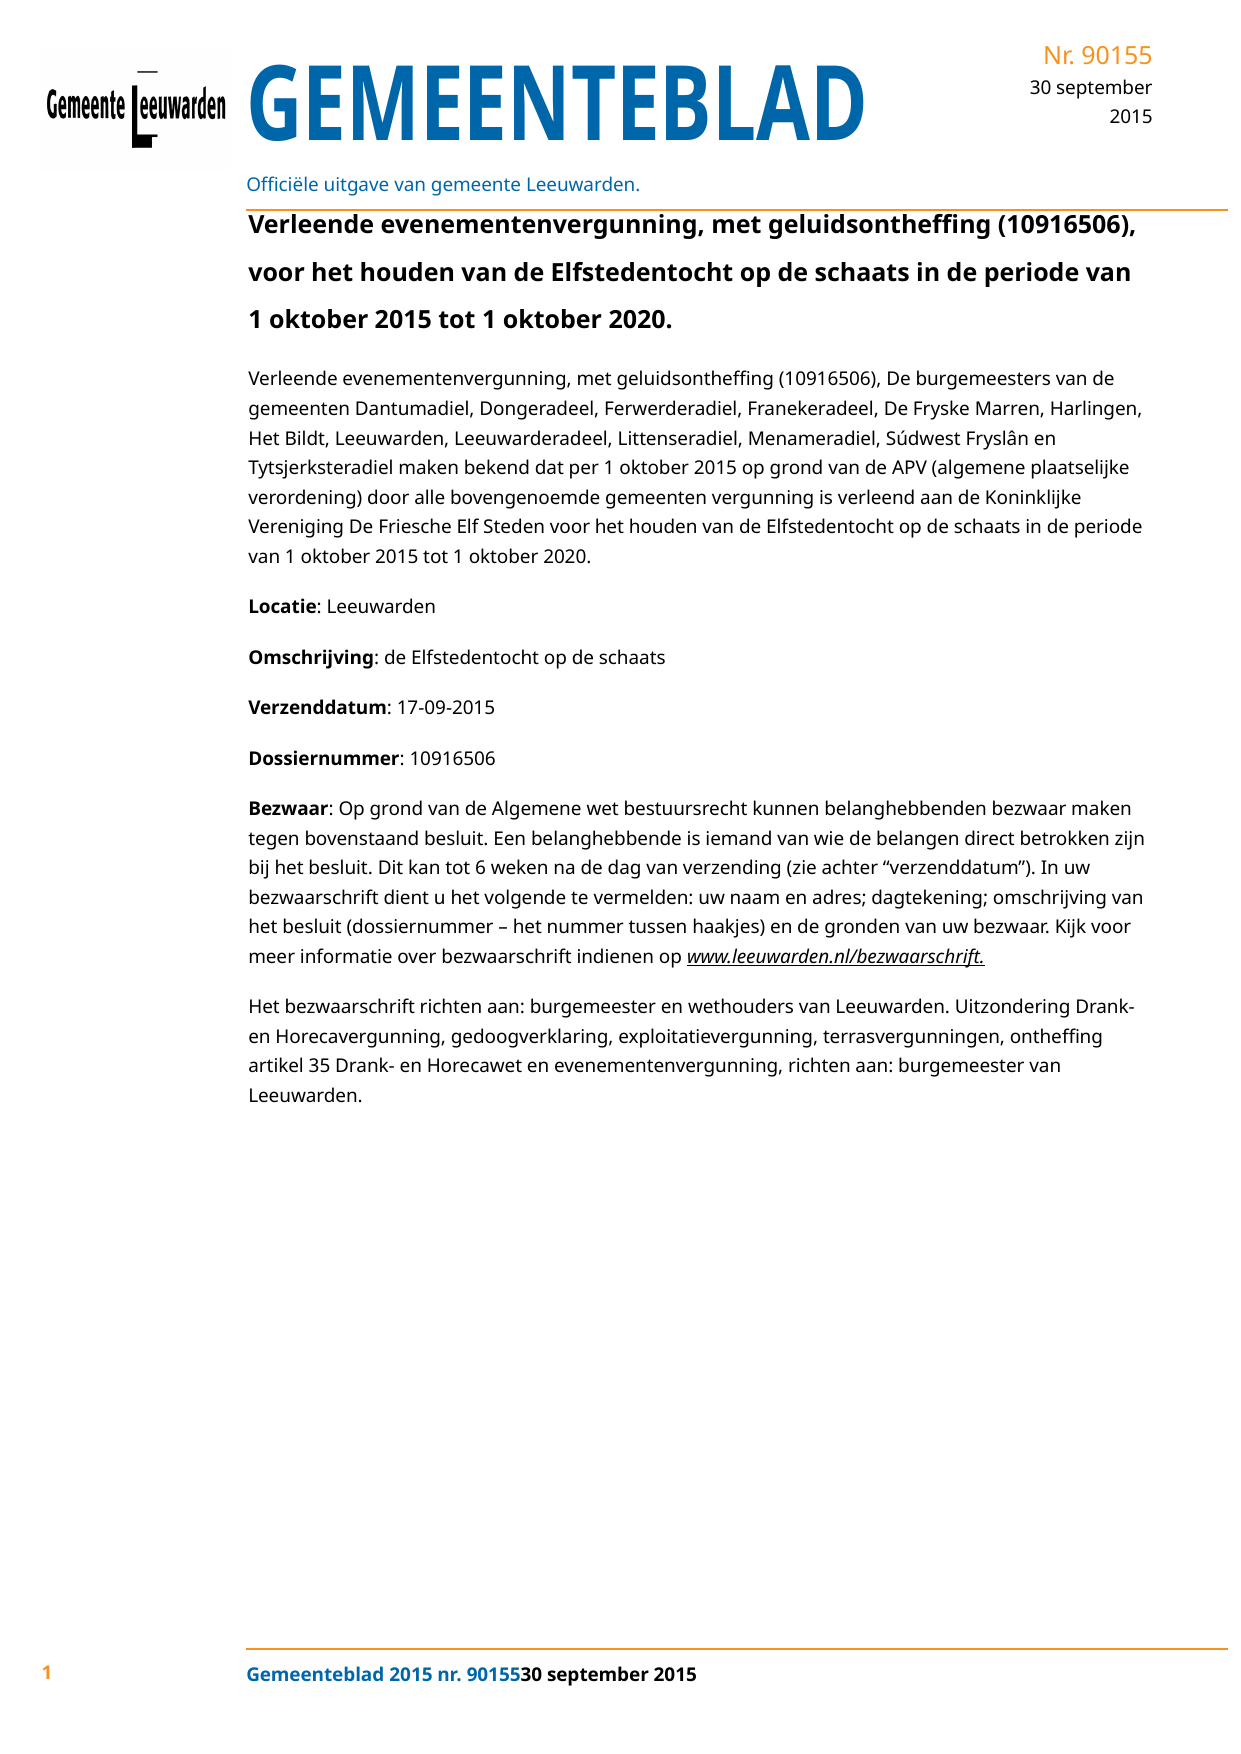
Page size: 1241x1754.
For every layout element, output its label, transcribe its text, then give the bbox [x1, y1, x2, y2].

text Locatie: Leeuwarden [248, 593, 1152, 619]
text Het bezwaarschrift richten aan: burgemeester en wethouders van Leeuwarden. Uitzondering Drank- en Horecavergunning, gedoogverklaring, exploitatievergunning, terrasvergunningen, ontheffing artikel 35 Drank- en Horecawet en evenementenvergunning, richten aan: burgemeester van Leeuwarden. [248, 993, 1152, 1108]
text Dossiernummer: 10916506 [248, 745, 1152, 770]
text Omschrijving: de Elfstedentocht op de schaats [248, 644, 1152, 669]
picture [41, 47, 231, 172]
text Verzenddatum: 17-09-2015 [248, 694, 1152, 720]
text Bezwaar: Op grond van de Algemene wet bestuursrecht kunnen belanghebbenden bezwaar maken tegen bovenstaand besluit. Een belanghebbende is iemand van wie de belangen direct betrokken zijn bij het besluit. Dit kan tot 6 weken na de dag van verzending (zie achter “verzenddatum”). In uw bezwaarschrift dient u het volgende te vermelden: uw naam en adres; dagtekening; omschrijving van het besluit (dossiernummer – het nummer tussen haakjes) en de gronden van uw bezwaar. Kijk voor meer informatie over bezwaarschrift indienen op www.leeuwarden.nl/bezwaarschrift. [248, 795, 1152, 969]
text Verleende evenementenvergunning, met geluidsontheffing (10916506), voor het houden van de Elfstedentocht op de schaats in de periode van 1 oktober 2015 tot 1 oktober 2020. [248, 211, 1152, 336]
text Verleende evenementenvergunning, met geluidsontheffing (10916506), De burgemeesters van de gemeenten Dantumadiel, Dongeradeel, Ferwerderadiel, Franekeradeel, De Fryske Marren, Harlingen, Het Bildt, Leeuwarden, Leeuwarderadeel, Littenseradiel, Menameradiel, Súdwest Fryslân en Tytsjerksteradiel maken bekend dat per 1 oktober 2015 op grond van de APV (algemene plaatselijke verordening) door alle bovengenoemde gemeenten vergunning is verleend aan de Koninklijke Vereniging De Friesche Elf Steden voor het houden van de Elfstedentocht op de schaats in de periode van 1 oktober 2015 tot 1 oktober 2020. [248, 366, 1152, 569]
